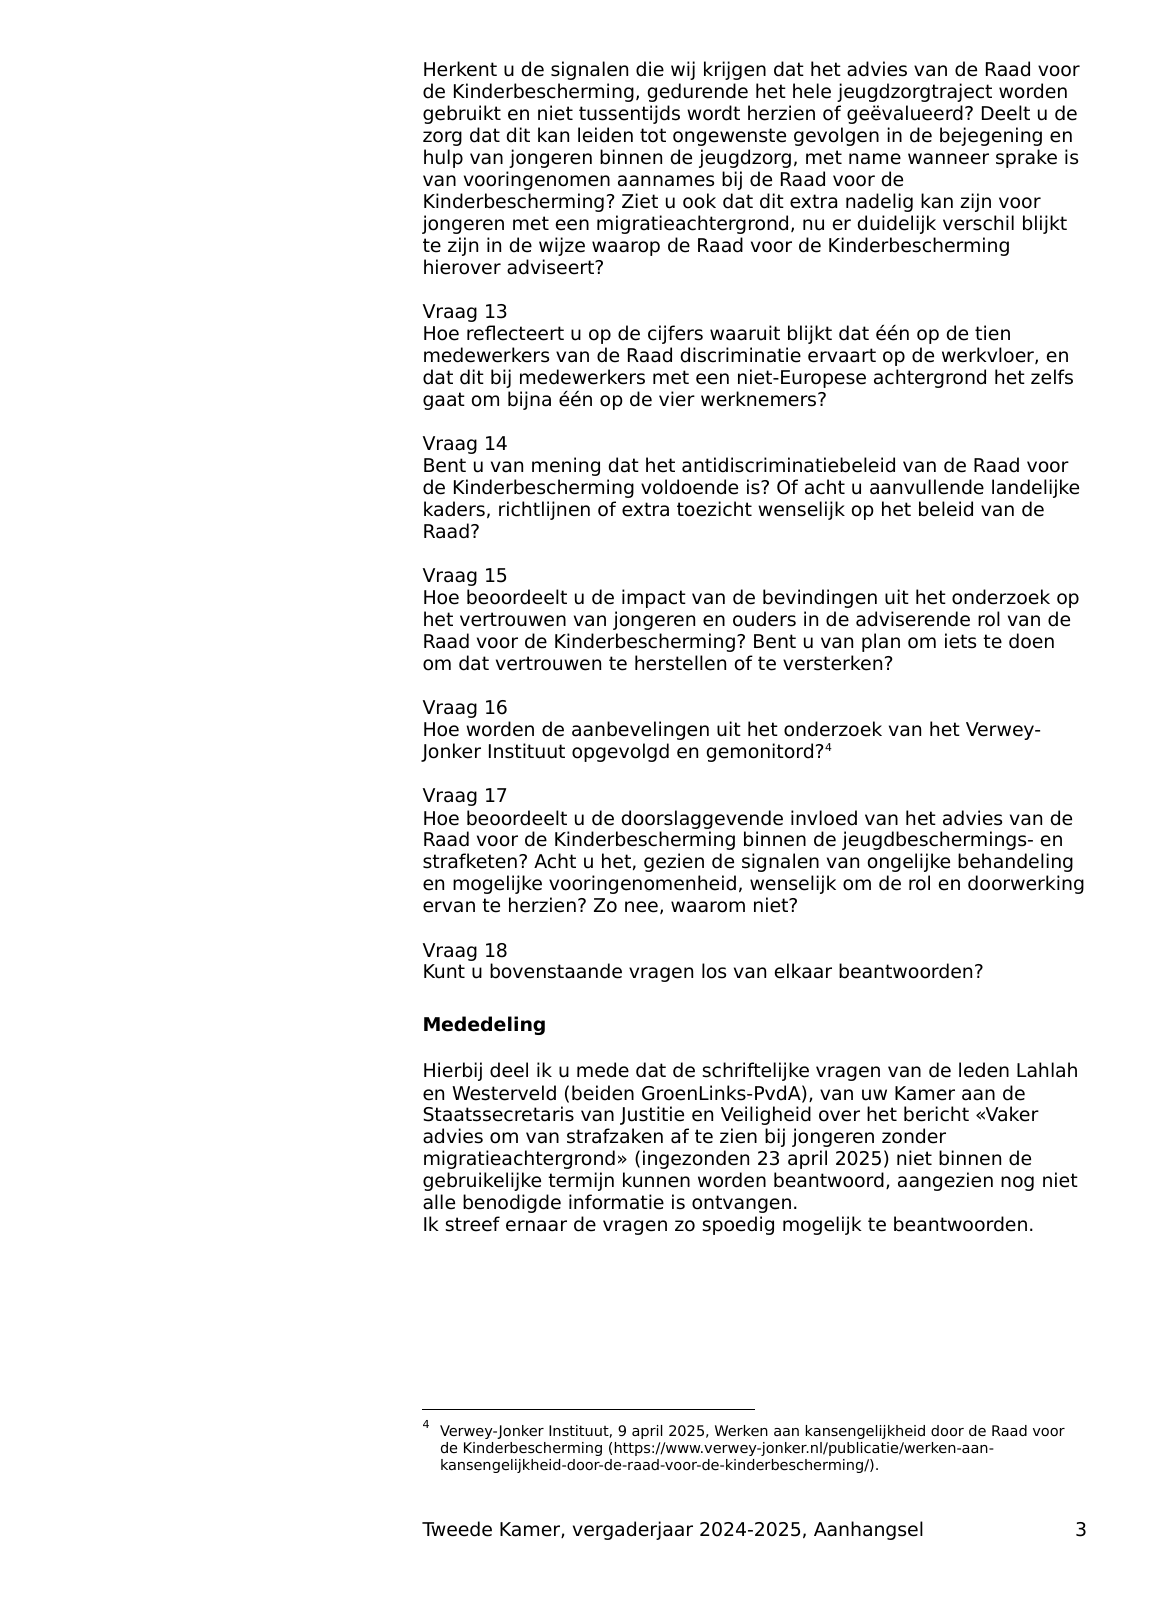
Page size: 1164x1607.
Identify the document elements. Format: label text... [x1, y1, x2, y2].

text Vraag 13 [422, 301, 1087, 323]
text Bent u van mening dat het antidiscriminatiebeleid van de Raad voor de Kinderbescherming voldoende is? Of acht u aanvullende landelijke kaders, richtlijnen of extra toezicht wenselijk op het beleid van de Raad? [422, 455, 1087, 543]
text Vraag 18 [422, 939, 1087, 961]
text Hoe beoordeelt u de doorslaggevende invloed van het advies van de Raad voor de Kinderbescherming binnen de jeugdbeschermings- en strafketen? Acht u het, gezien de signalen van ongelijke behandeling en mogelijke vooringenomenheid, wenselijk om de rol en doorwerking ervan te herzien? Zo nee, waarom niet? [422, 807, 1087, 917]
subtitle Mededeling [422, 1013, 1087, 1035]
text Hoe reflecteert u op de cijfers waaruit blijkt dat één op de tien medewerkers van de Raad discriminatie ervaart op de werkvloer, en dat dit bij medewerkers met een niet-Europese achtergrond het zelfs gaat om bijna één op de vier werknemers? [422, 323, 1087, 411]
text Hoe beoordeelt u de impact van de bevindingen uit het onderzoek op het vertrouwen van jongeren en ouders in de adviserende rol van de Raad voor de Kinderbescherming? Bent u van plan om iets te doen om dat vertrouwen te herstellen of te versterken? [422, 587, 1087, 675]
text Vraag 14 [422, 433, 1087, 455]
text Kunt u bovenstaande vragen los van elkaar beantwoorden? [422, 961, 1087, 983]
text Hierbij deel ik u mede dat de schriftelijke vragen van de leden Lahlah en Westerveld (beiden GroenLinks-PvdA), van uw Kamer aan de Staatssecretaris van Justitie en Veiligheid over het bericht «Vaker advies om van strafzaken af te zien bij jongeren zonder migratieachtergrond» (ingezonden 23 april 2025) niet binnen de gebruikelijke termijn kunnen worden beantwoord, aangezien nog niet alle benodigde informatie is ontvangen. [422, 1060, 1087, 1214]
text Vraag 16 [422, 697, 1087, 719]
text Verwey-Jonker Instituut, 9 april 2025, Werken aan kansengelijkheid door de Raad voor de Kinderbescherming (https://www.verwey-jonker.nl/publicatie/werken-aan-kansengelijkheid-door-de-raad-voor-de-kinderbescherming/). [422, 1418, 1087, 1474]
text Ik streef ernaar de vragen zo spoedig mogelijk te beantwoorden. [422, 1214, 1087, 1236]
text Hoe worden de aanbevelingen uit het onderzoek van het Verwey-Jonker Instituut opgevolgd en gemonitord? [422, 719, 1087, 763]
text Vraag 17 [422, 785, 1087, 807]
text Vraag 15 [422, 565, 1087, 587]
text Herkent u de signalen die wij krijgen dat het advies van de Raad voor de Kinderbescherming, gedurende het hele jeugdzorgtraject worden gebruikt en niet tussentijds wordt herzien of geëvalueerd? Deelt u de zorg dat dit kan leiden tot ongewenste gevolgen in de bejegening en hulp van jongeren binnen de jeugdzorg, met name wanneer sprake is van vooringenomen aannames bij de Raad voor de Kinderbescherming? Ziet u ook dat dit extra nadelig kan zijn voor jongeren met een migratieachtergrond, nu er duidelijk verschil blijkt te zijn in de wijze waarop de Raad voor de Kinderbescherming hierover adviseert? [422, 59, 1087, 279]
